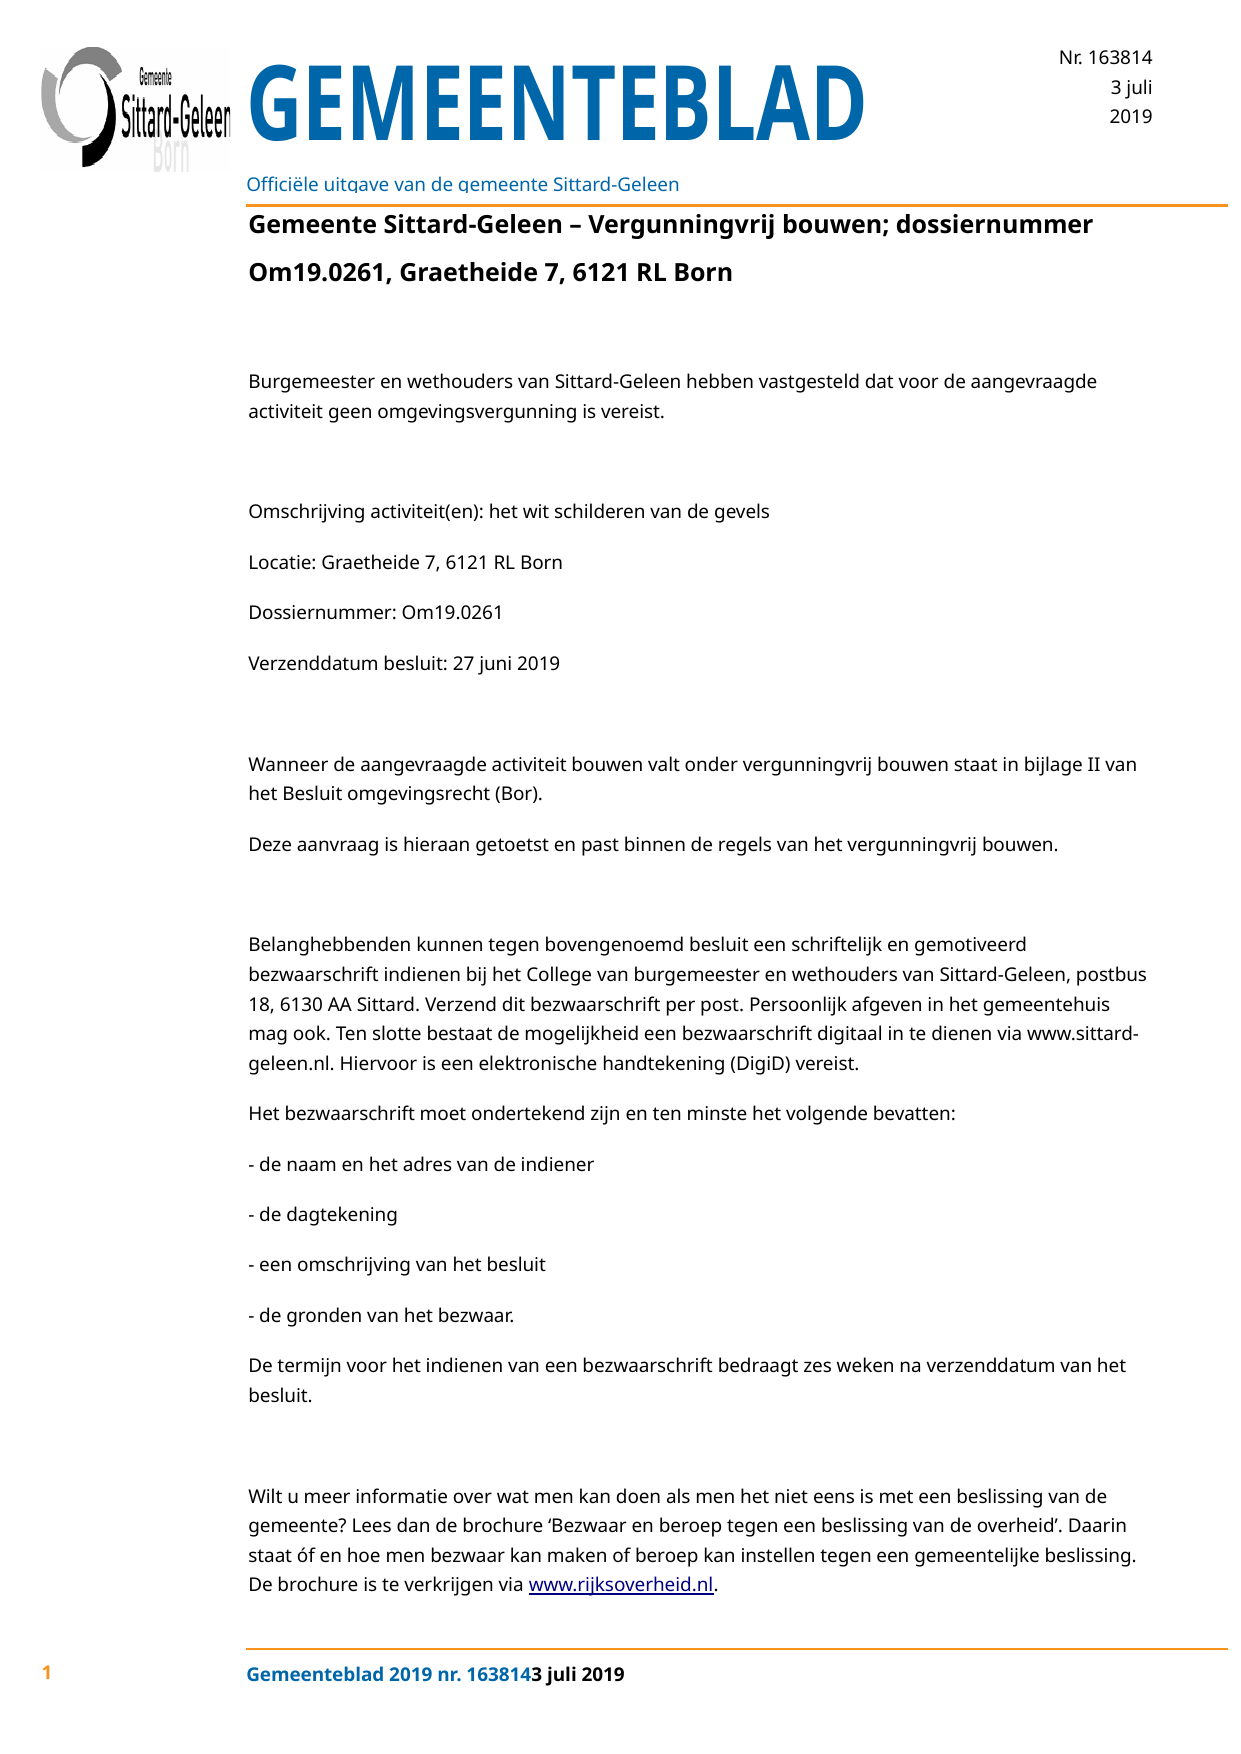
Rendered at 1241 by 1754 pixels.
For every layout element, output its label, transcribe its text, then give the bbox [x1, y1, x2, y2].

text - een omschrijving van het besluit [248, 1252, 1152, 1277]
text - de gronden van het bezwaar. [248, 1302, 1152, 1328]
text Wilt u meer informatie over wat men kan doen als men het niet eens is met een beslissing van de gemeente? Lees dan de brochure ‘Bezwaar en beroep tegen een beslissing van de overheid’. Daarin staat óf en hoe men bezwaar kan maken of beroep kan instellen tegen een gemeentelijke beslissing. De brochure is te verkrijgen via www.rijksoverheid.nl. [248, 1483, 1152, 1597]
text Belanghebbenden kunnen tegen bovengenoemd besluit een schriftelijk en gemotiveerd bezwaarschrift indienen bij het College van burgemeester en wethouders van Sittard-Geleen, postbus 18, 6130 AA Sittard. Verzend dit bezwaarschrift per post. Persoonlijk afgeven in het gemeentehuis mag ook. Ten slotte bestaat de mogelijkheid een bezwaarschrift digitaal in te dienen via www.sittard-geleen.nl. Hiervoor is een elektronische handtekening (DigiD) vereist. [248, 932, 1152, 1076]
text - de naam en het adres van de indiener [248, 1151, 1152, 1177]
text Omschrijving activiteit(en): het wit schilderen van de gevels [248, 499, 1152, 524]
text Deze aanvraag is hieraan getoetst en past binnen de regels van het vergunningvrij bouwen. [248, 831, 1152, 857]
text Locatie: Graetheide 7, 6121 RL Born [248, 549, 1152, 575]
text De termijn voor het indienen van een bezwaarschrift bedraagt zes weken na verzenddatum van het besluit. [248, 1352, 1152, 1408]
text Gemeente Sittard-Geleen – Vergunningvrij bouwen; dossiernummer Om19.0261, Graetheide 7, 6121 RL Born [248, 207, 1152, 288]
text Het bezwaarschrift moet ondertekend zijn en ten minste het volgende bevatten: [248, 1100, 1152, 1126]
picture [41, 47, 231, 172]
text Burgemeester en wethouders van Sittard-Geleen hebben vastgesteld dat voor de aangevraagde activiteit geen omgevingsvergunning is vereist. [248, 368, 1152, 424]
text - de dagtekening [248, 1201, 1152, 1227]
text Verzenddatum besluit: 27 juni 2019 [248, 650, 1152, 676]
text Dossiernummer: Om19.0261 [248, 599, 1152, 625]
text Wanneer de aangevraagde activiteit bouwen valt onder vergunningvrij bouwen staat in bijlage II van het Besluit omgevingsrecht (Bor). [248, 751, 1152, 806]
